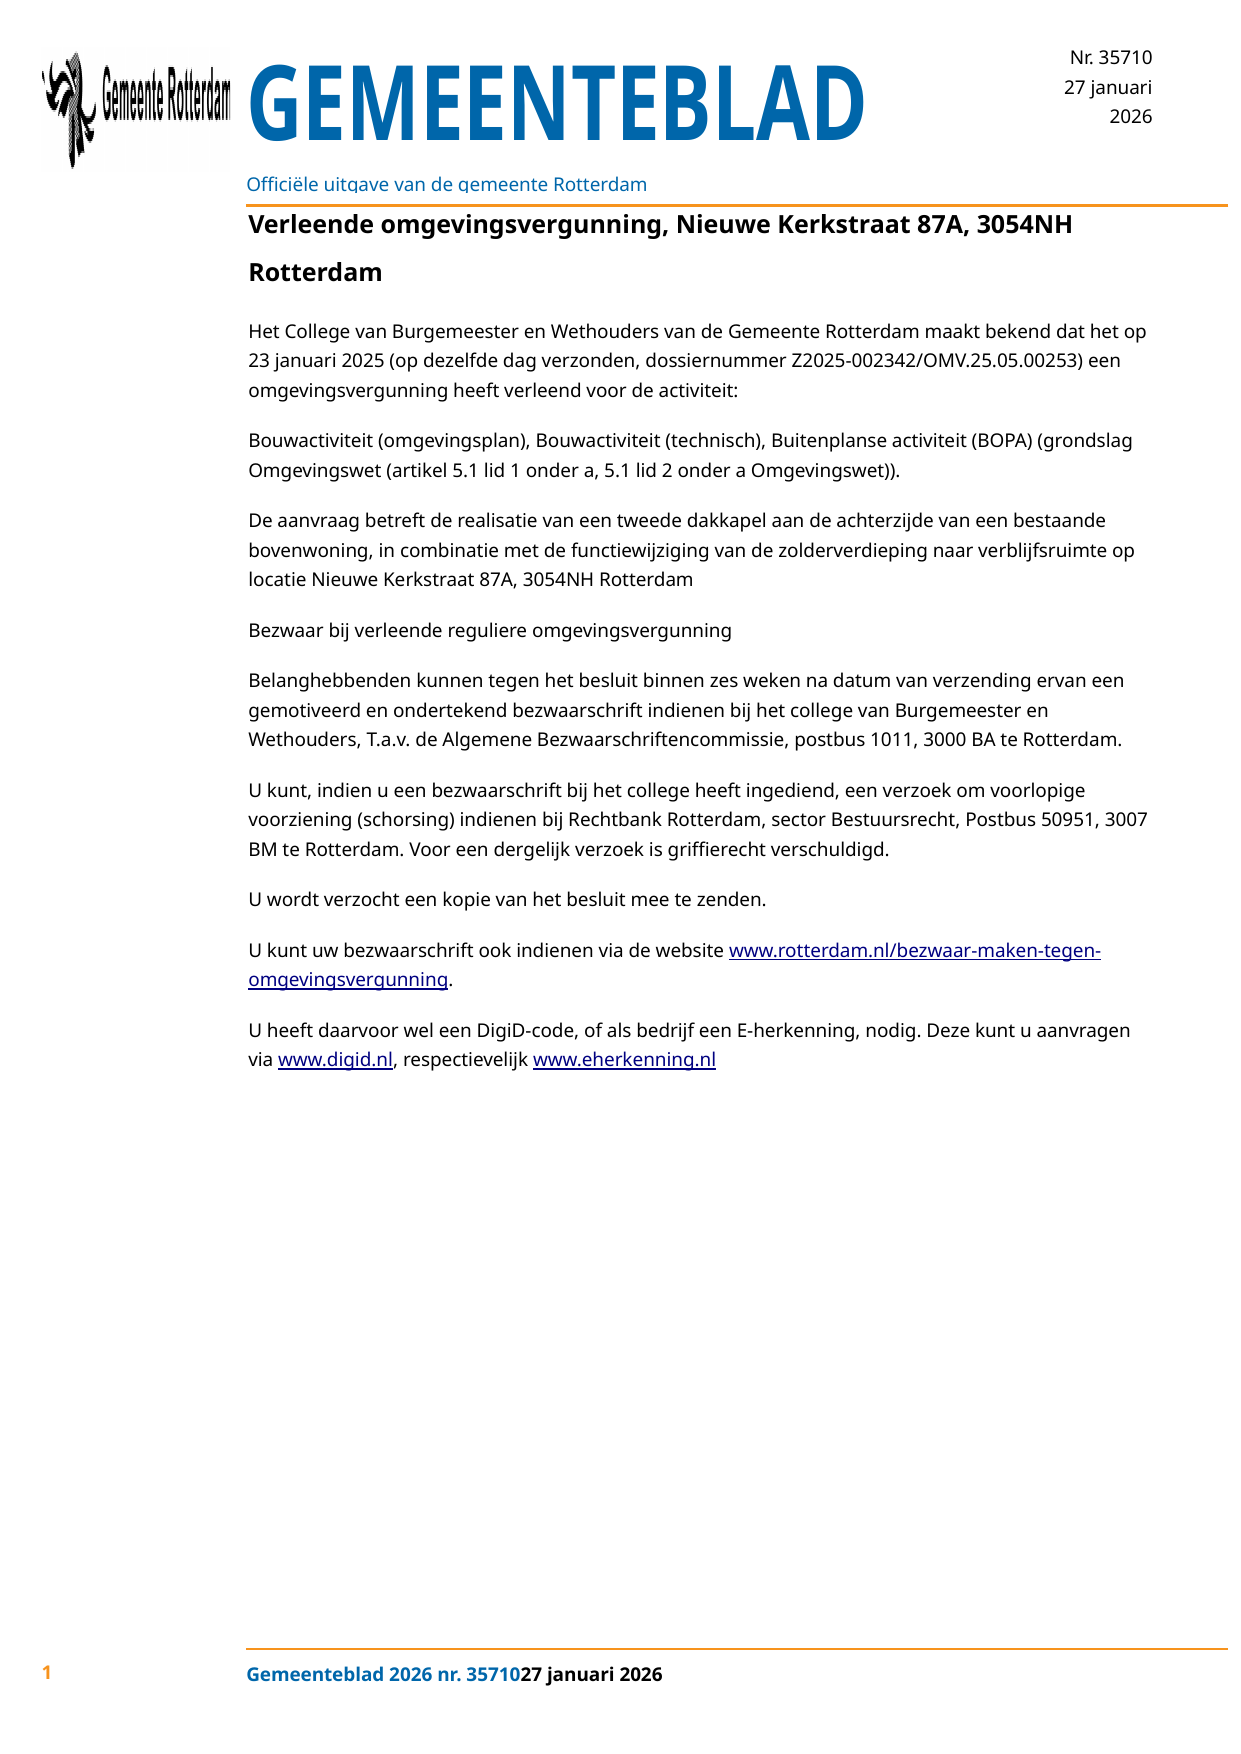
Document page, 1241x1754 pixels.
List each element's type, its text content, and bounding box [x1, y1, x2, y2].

text Belanghebbenden kunnen tegen het besluit binnen zes weken na datum van verzending ervan een gemotiveerd en ondertekend bezwaarschrift indienen bij het college van Burgemeester en Wethouders, T.a.v. de Algemene Bezwaarschriftencommissie, postbus 1011, 3000 BA te Rotterdam. [248, 667, 1152, 752]
text Bezwaar bij verleende reguliere omgevingsvergunning [248, 617, 1152, 643]
text U heeft daarvoor wel een DigiD-code, of als bedrijf een E-herkenning, nodig. Deze kunt u aanvragen via www.digid.nl, respectievelijk www.eherkenning.nl [248, 1017, 1152, 1072]
text U kunt uw bezwaarschrift ook indienen via de website www.rotterdam.nl/bezwaar-maken-tegen-omgevingsvergunning. [248, 937, 1152, 992]
text U wordt verzocht een kopie van het besluit mee te zenden. [248, 887, 1152, 912]
text Verleende omgevingsvergunning, Nieuwe Kerkstraat 87A, 3054NH Rotterdam [248, 207, 1152, 288]
text U kunt, indien u een bezwaarschrift bij het college heeft ingediend, een verzoek om voorlopige voorziening (schorsing) indienen bij Rechtbank Rotterdam, sector Bestuursrecht, Postbus 50951, 3007 BM te Rotterdam. Voor een dergelijk verzoek is griffierecht verschuldigd. [248, 777, 1152, 862]
text De aanvraag betreft de realisatie van een tweede dakkapel aan de achterzijde van een bestaande bovenwoning, in combinatie met de functiewijziging van de zolderverdieping naar verblijfsruimte op locatie Nieuwe Kerkstraat 87A, 3054NH Rotterdam [248, 507, 1152, 592]
picture [41, 47, 231, 172]
text Bouwactiviteit (omgevingsplan), Bouwactiviteit (technisch), Buitenplanse activiteit (BOPA) (grondslag Omgevingswet (artikel 5.1 lid 1 onder a, 5.1 lid 2 onder a Omgevingswet)). [248, 427, 1152, 483]
text Het College van Burgemeester en Wethouders van de Gemeente Rotterdam maakt bekend dat het op 23 januari 2025 (op dezelfde dag verzonden, dossiernummer Z2025-002342/OMV.25.05.00253) een omgevingsvergunning heeft verleend voor de activiteit: [248, 318, 1152, 403]
